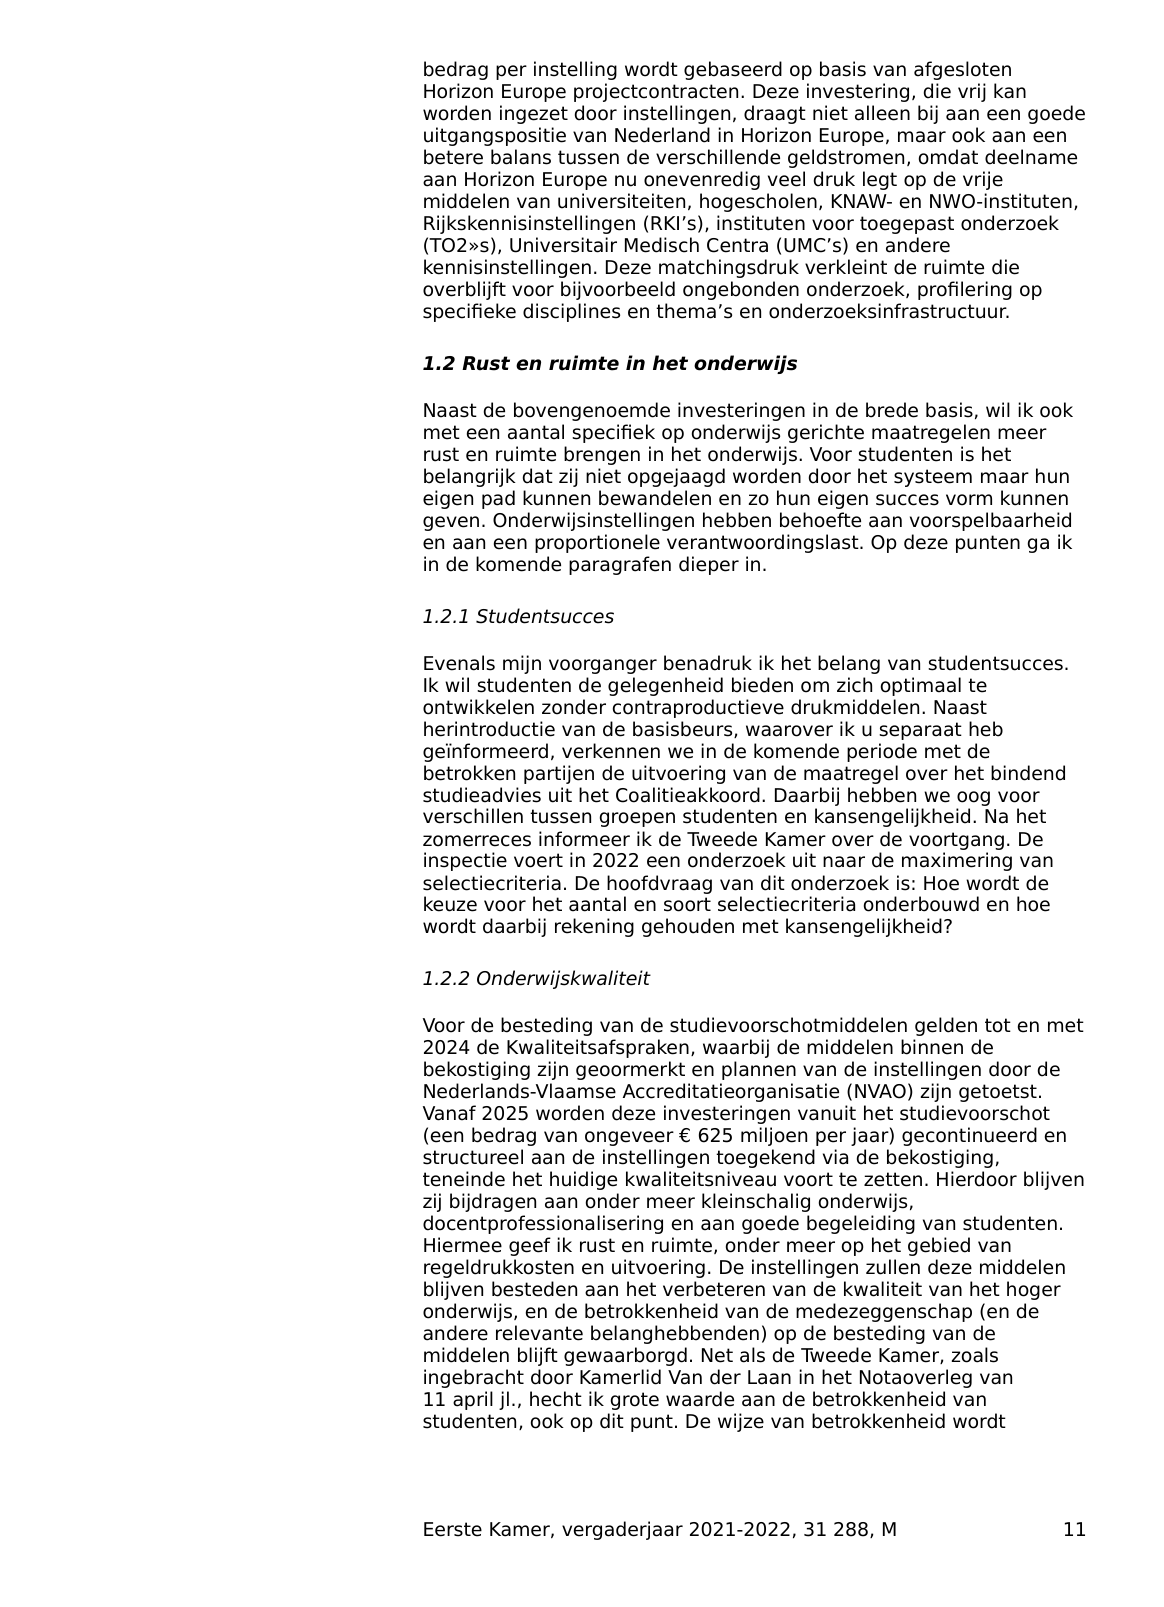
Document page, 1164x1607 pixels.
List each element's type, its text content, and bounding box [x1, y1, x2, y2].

subtitle 1.2 Rust en ruimte in het onderwijs [422, 353, 1087, 375]
text Evenals mijn voorganger benadruk ik het belang van studentsucces. Ik wil studenten de gelegenheid bieden om zich optimaal te ontwikkelen zonder contraproductieve drukmiddelen. Naast herintroductie van de basisbeurs, waarover ik u separaat heb geïnformeerd, verkennen we in de komende periode met de betrokken partijen de uitvoering van de maatregel over het bindend studieadvies uit het Coalitieakkoord. Daarbij hebben we oog voor verschillen tussen groepen studenten en kansengelijkheid. Na het zomerreces informeer ik de Tweede Kamer over de voortgang. De inspectie voert in 2022 een onderzoek uit naar de maximering van selectiecriteria. De hoofdvraag van dit onderzoek is: Hoe wordt de keuze voor het aantal en soort selectiecriteria onderbouwd en hoe wordt daarbij rekening gehouden met kansengelijkheid? [422, 653, 1087, 938]
text bedrag per instelling wordt gebaseerd op basis van afgesloten Horizon Europe projectcontracten. Deze investering, die vrij kan worden ingezet door instellingen, draagt niet alleen bij aan een goede uitgangspositie van Nederland in Horizon Europe, maar ook aan een betere balans tussen de verschillende geldstromen, omdat deelname aan Horizon Europe nu onevenredig veel druk legt op de vrije middelen van universiteiten, hogescholen, KNAW- en NWO-instituten, Rijkskennisinstellingen (RKI’s), instituten voor toegepast onderzoek (TO2»s), Universitair Medisch Centra (UMC’s) en andere kennisinstellingen. Deze matchingsdruk verkleint de ruimte die overblijft voor bijvoorbeeld ongebonden onderzoek, profilering op specifieke disciplines en thema’s en onderzoeksinfrastructuur. [422, 59, 1087, 323]
subtitle 1.2.1 Studentsucces [422, 606, 1087, 628]
text Naast de bovengenoemde investeringen in de brede basis, wil ik ook met een aantal specifiek op onderwijs gerichte maatregelen meer rust en ruimte brengen in het onderwijs. Voor studenten is het belangrijk dat zij niet opgejaagd worden door het systeem maar hun eigen pad kunnen bewandelen en zo hun eigen succes vorm kunnen geven. Onderwijsinstellingen hebben behoefte aan voorspelbaarheid en aan een proportionele verantwoordingslast. Op deze punten ga ik in de komende paragrafen dieper in. [422, 400, 1087, 576]
subtitle 1.2.2 Onderwijskwaliteit [422, 968, 1087, 990]
text Voor de besteding van de studievoorschotmiddelen gelden tot en met 2024 de Kwaliteitsafspraken, waarbij de middelen binnen de bekostiging zijn geoormerkt en plannen van de instellingen door de Nederlands-Vlaamse Accreditatieorganisatie (NVAO) zijn getoetst. Vanaf 2025 worden deze investeringen vanuit het studievoorschot (een bedrag van ongeveer € 625 miljoen per jaar) gecontinueerd en structureel aan de instellingen toegekend via de bekostiging, teneinde het huidige kwaliteitsniveau voort te zetten. Hierdoor blijven zij bijdragen aan onder meer kleinschalig onderwijs, docentprofessionalisering en aan goede begeleiding van studenten. Hiermee geef ik rust en ruimte, onder meer op het gebied van regeldrukkosten en uitvoering. De instellingen zullen deze middelen blijven besteden aan het verbeteren van de kwaliteit van het hoger onderwijs, en de betrokkenheid van de medezeggenschap (en de andere relevante belanghebbenden) op de besteding van de middelen blijft gewaarborgd. Net als de Tweede Kamer, zoals ingebracht door Kamerlid Van der Laan in het Notaoverleg van 11 april jl., hecht ik grote waarde aan de betrokkenheid van studenten, ook op dit punt. De wijze van betrokkenheid wordt [422, 1015, 1087, 1433]
